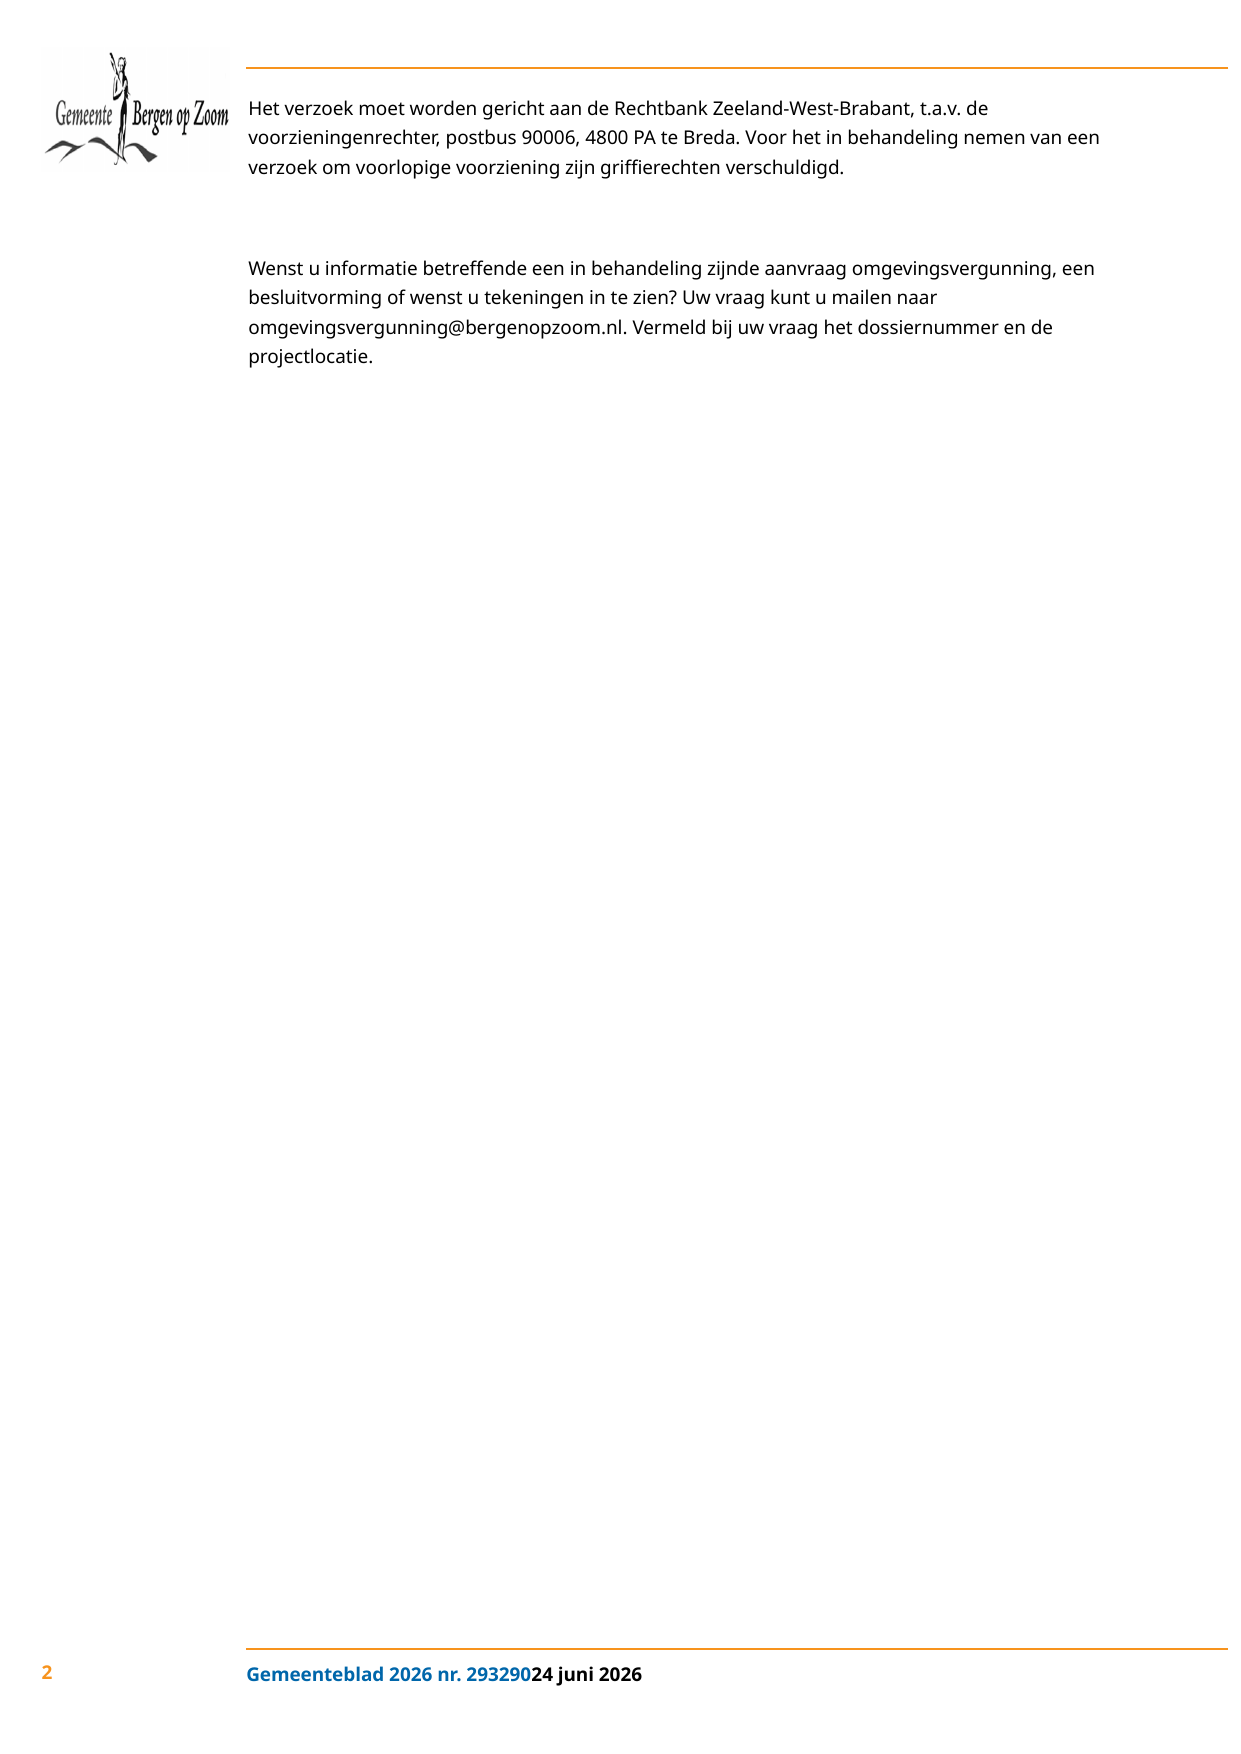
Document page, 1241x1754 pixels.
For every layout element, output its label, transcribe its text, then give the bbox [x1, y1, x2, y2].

picture [41, 47, 231, 172]
text Wenst u informatie betreffende een in behandeling zijnde aanvraag omgevingsvergunning, een besluitvorming of wenst u tekeningen in te zien? Uw vraag kunt u mailen naar omgevingsvergunning@bergenopzoom.nl. Vermeld bij uw vraag het dossiernummer en de projectlocatie. [248, 255, 1152, 369]
text Het verzoek moet worden gericht aan de Rechtbank Zeeland-West-Brabant, t.a.v. de voorzieningenrechter, postbus 90006, 4800 PA te Breda. Voor het in behandeling nemen van een verzoek om voorlopige voorziening zijn griffierechten verschuldigd. [248, 95, 1152, 180]
